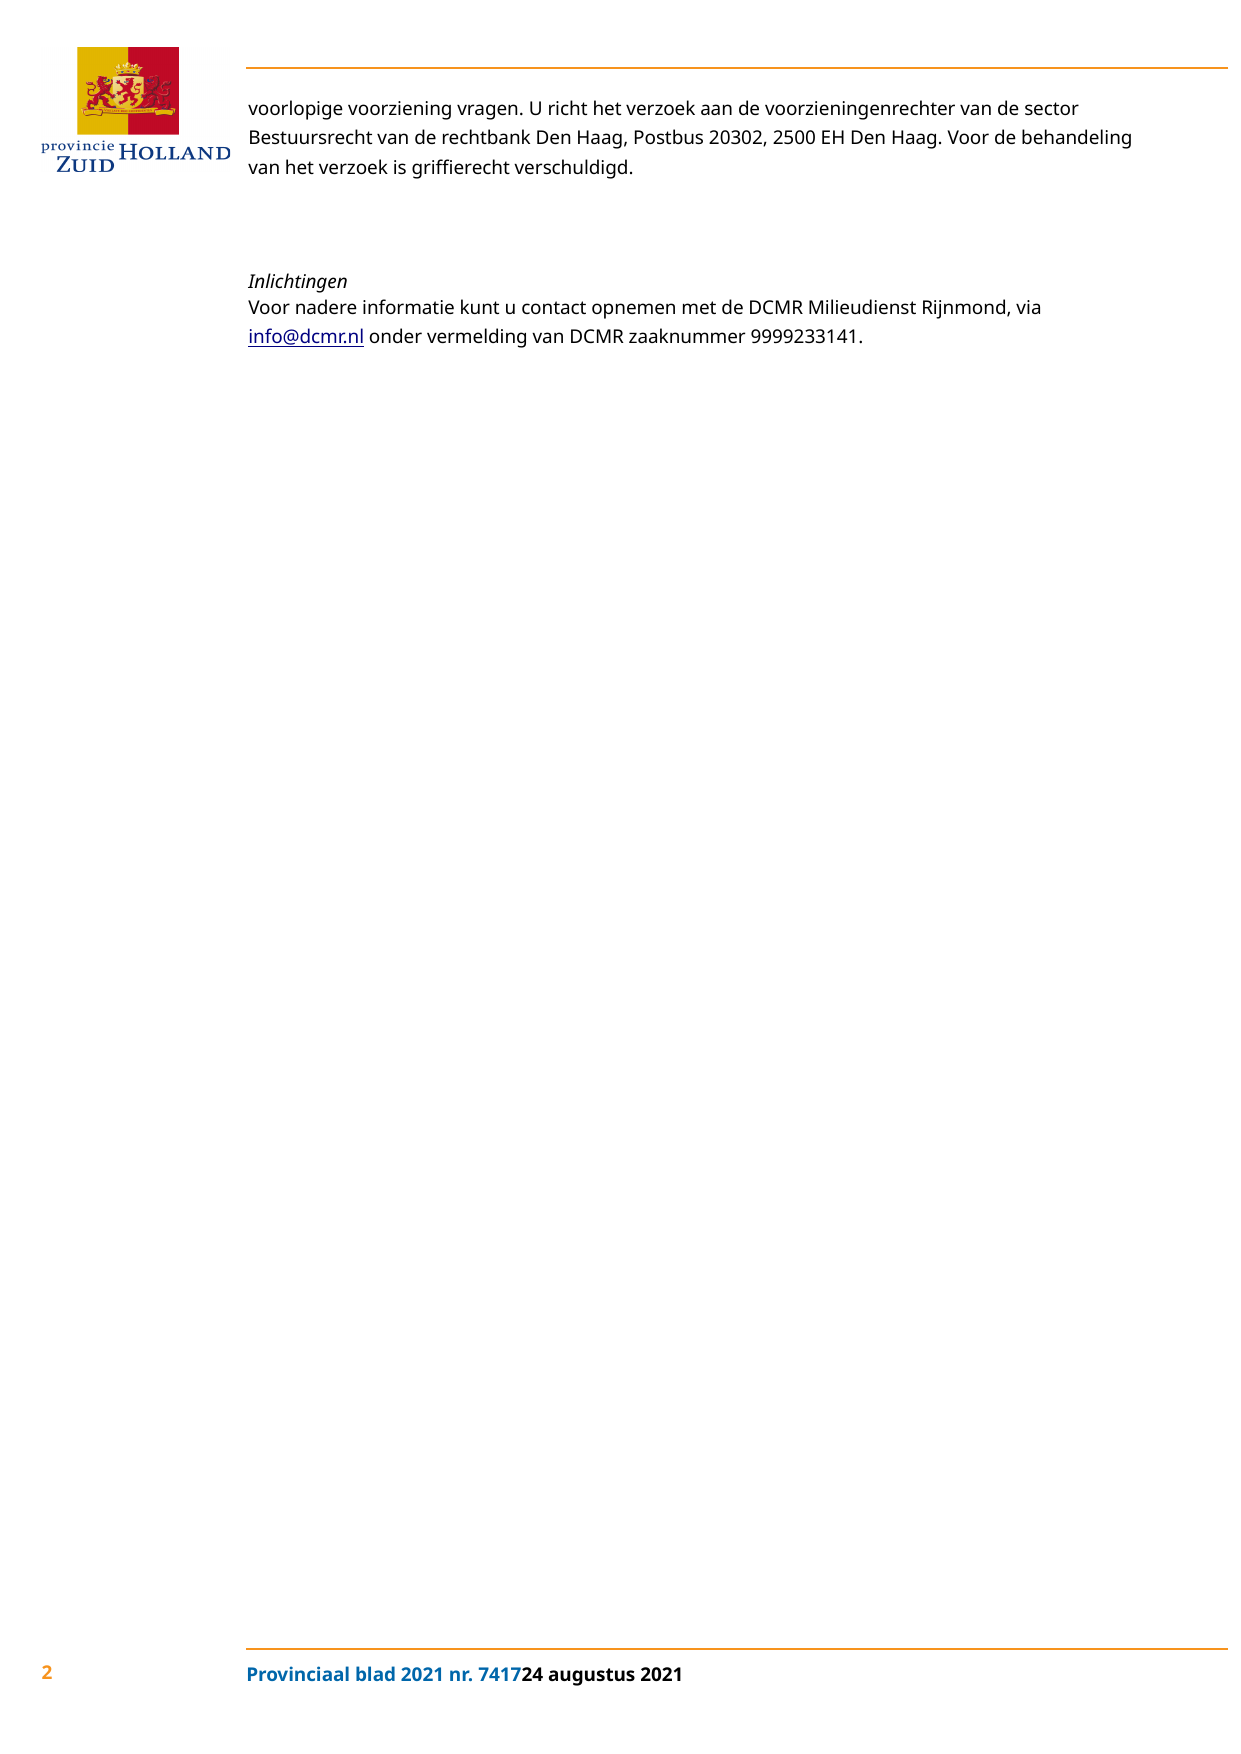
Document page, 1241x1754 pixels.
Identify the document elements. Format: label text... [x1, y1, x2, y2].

text Inlichtingen [248, 268, 1152, 294]
picture [41, 47, 231, 172]
text Voor nadere informatie kunt u contact opnemen met de DCMR Milieudienst Rijnmond, via info@dcmr.nl onder vermelding van DCMR zaaknummer 9999233141. [248, 294, 1152, 349]
text voorlopige voorziening vragen. U richt het verzoek aan de voorzieningenrechter van de sector Bestuursrecht van de rechtbank Den Haag, Postbus 20302, 2500 EH Den Haag. Voor de behandeling van het verzoek is griffierecht verschuldigd. [248, 95, 1152, 180]
